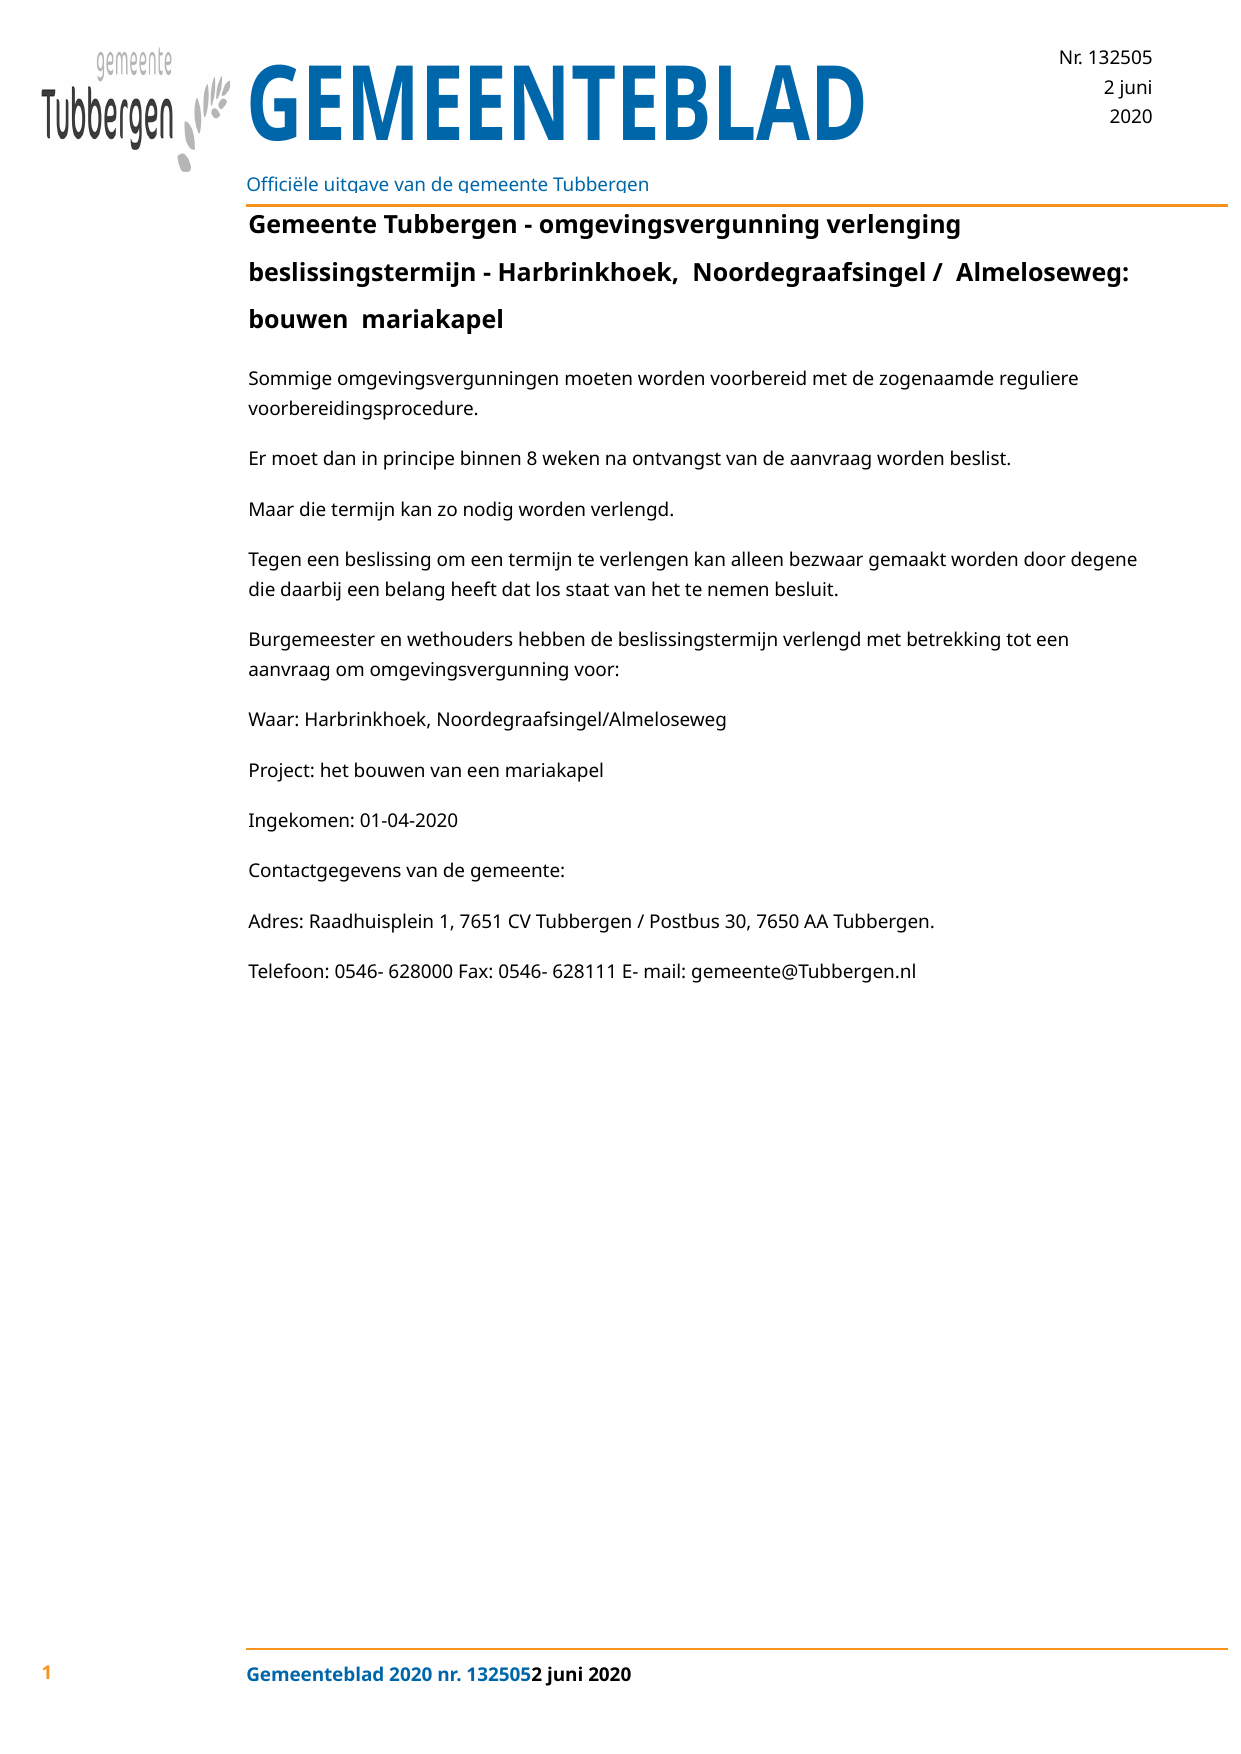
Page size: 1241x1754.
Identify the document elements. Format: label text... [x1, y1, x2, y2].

text Waar: Harbrinkhoek, Noordegraafsingel/Almeloseweg [248, 706, 1152, 732]
text Contactgegevens van de gemeente: [248, 858, 1152, 883]
text Sommige omgevingsvergunningen moeten worden voorbereid met de zogenaamde reguliere voorbereidingsprocedure. [248, 366, 1152, 421]
text Tegen een beslissing om een termijn te verlengen kan alleen bezwaar gemaakt worden door degene die daarbij een belang heeft dat los staat van het te nemen besluit. [248, 546, 1152, 602]
text Project: het bouwen van een mariakapel [248, 757, 1152, 782]
picture [41, 47, 231, 172]
text Telefoon: 0546- 628000 Fax: 0546- 628111 E- mail: gemeente@Tubbergen.nl [248, 958, 1152, 984]
text Gemeente Tubbergen - omgevingsvergunning verlenging beslissingstermijn - Harbrinkhoek, Noordegraafsingel / Almeloseweg: bouwen mariakapel [248, 207, 1152, 336]
text Maar die termijn kan zo nodig worden verlengd. [248, 496, 1152, 522]
text Adres: Raadhuisplein 1, 7651 CV Tubbergen / Postbus 30, 7650 AA Tubbergen. [248, 908, 1152, 934]
text Er moet dan in principe binnen 8 weken na ontvangst van de aanvraag worden beslist. [248, 446, 1152, 471]
text Ingekomen: 01-04-2020 [248, 807, 1152, 833]
text Burgemeester en wethouders hebben de beslissingstermijn verlengd met betrekking tot een aanvraag om omgevingsvergunning voor: [248, 626, 1152, 682]
